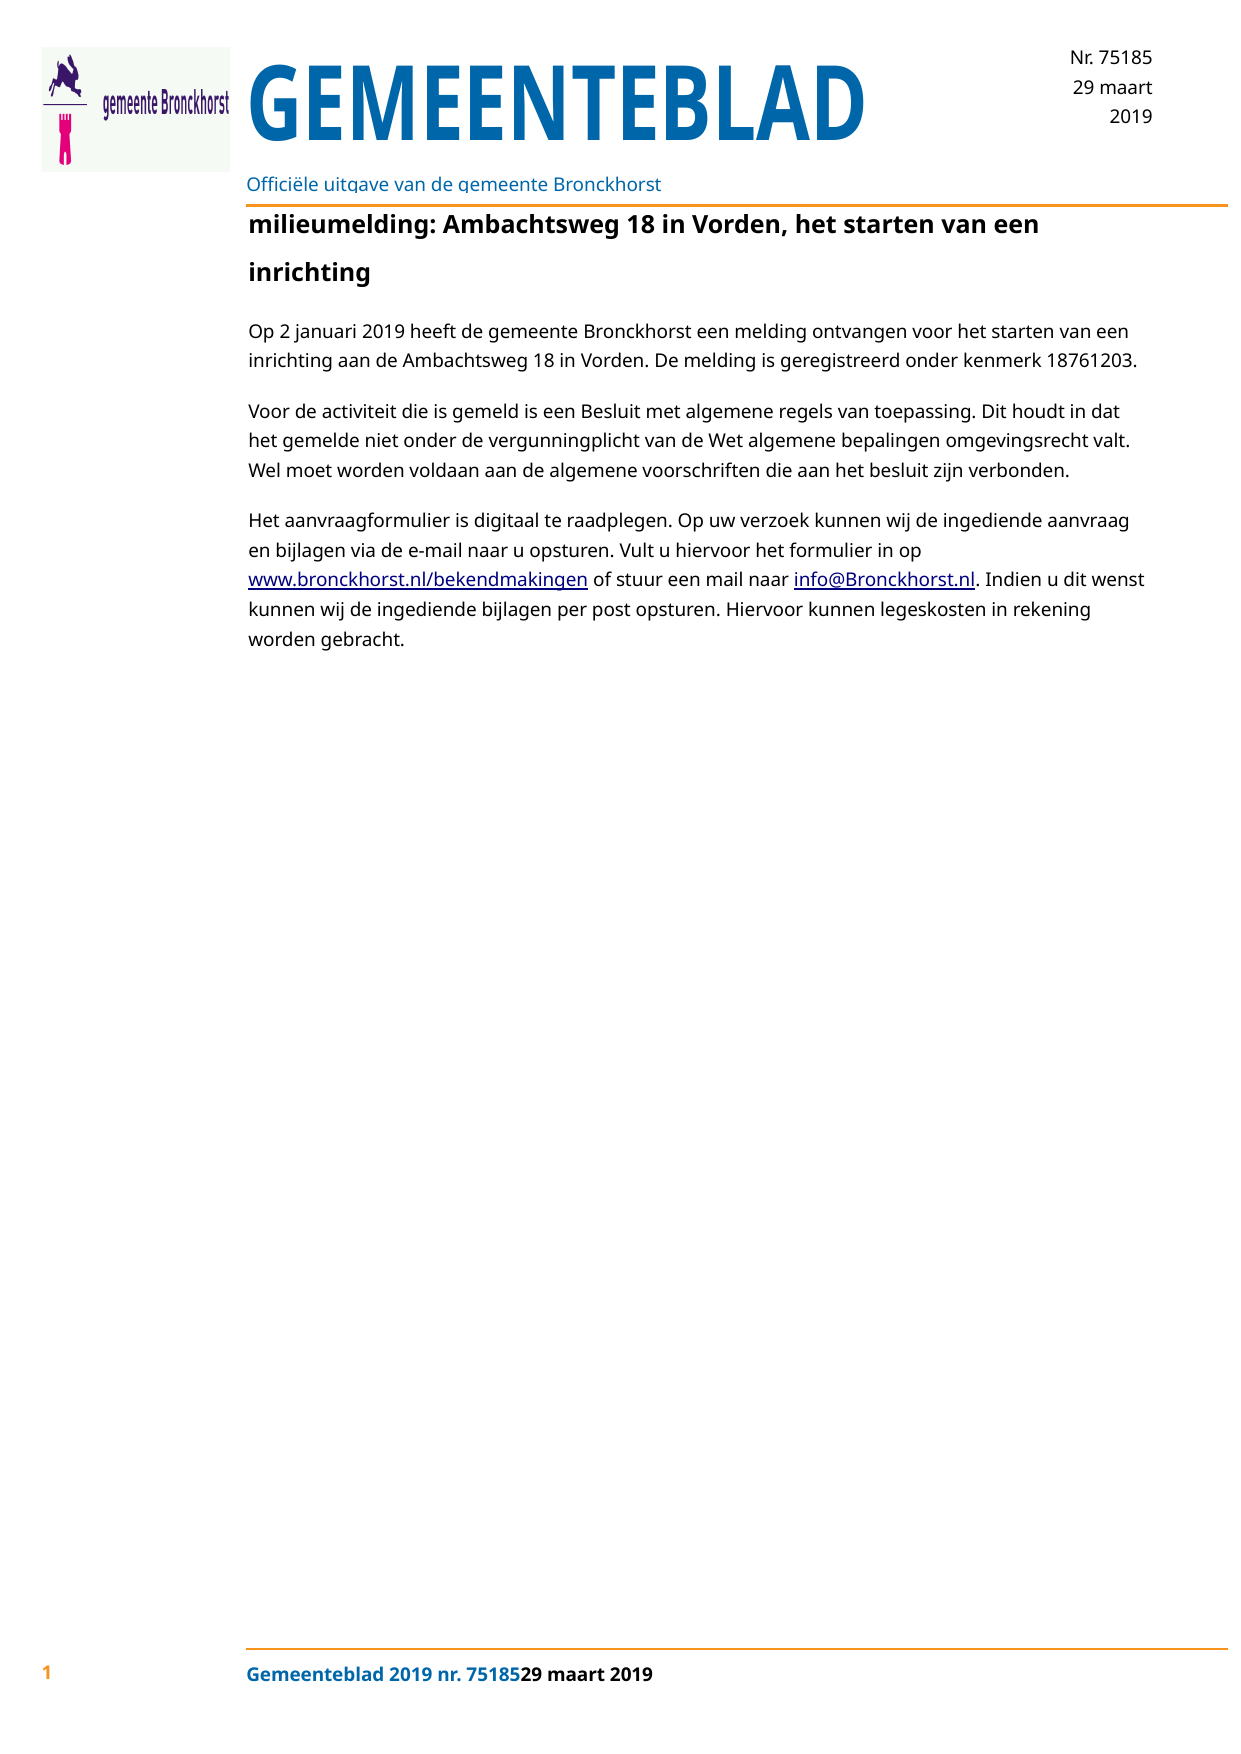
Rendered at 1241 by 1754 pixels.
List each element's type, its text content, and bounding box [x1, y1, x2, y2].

text Op 2 januari 2019 heeft de gemeente Bronckhorst een melding ontvangen voor het starten van een inrichting aan de Ambachtsweg 18 in Vorden. De melding is geregistreerd onder kenmerk 18761203. [248, 318, 1152, 373]
text Voor de activiteit die is gemeld is een Besluit met algemene regels van toepassing. Dit houdt in dat het gemelde niet onder de vergunningplicht van de Wet algemene bepalingen omgevingsrecht valt. Wel moet worden voldaan aan de algemene voorschriften die aan het besluit zijn verbonden. [248, 398, 1152, 483]
text milieumelding: Ambachtsweg 18 in Vorden, het starten van een inrichting [248, 207, 1152, 288]
text Het aanvraagformulier is digitaal te raadplegen. Op uw verzoek kunnen wij de ingediende aanvraag en bijlagen via de e-mail naar u opsturen. Vult u hiervoor het formulier in op www.bronckhorst.nl/bekendmakingen of stuur een mail naar info@Bronckhorst.nl. Indien u dit wenst kunnen wij de ingediende bijlagen per post opsturen. Hiervoor kunnen legeskosten in rekening worden gebracht. [248, 507, 1152, 652]
picture [41, 47, 231, 172]
